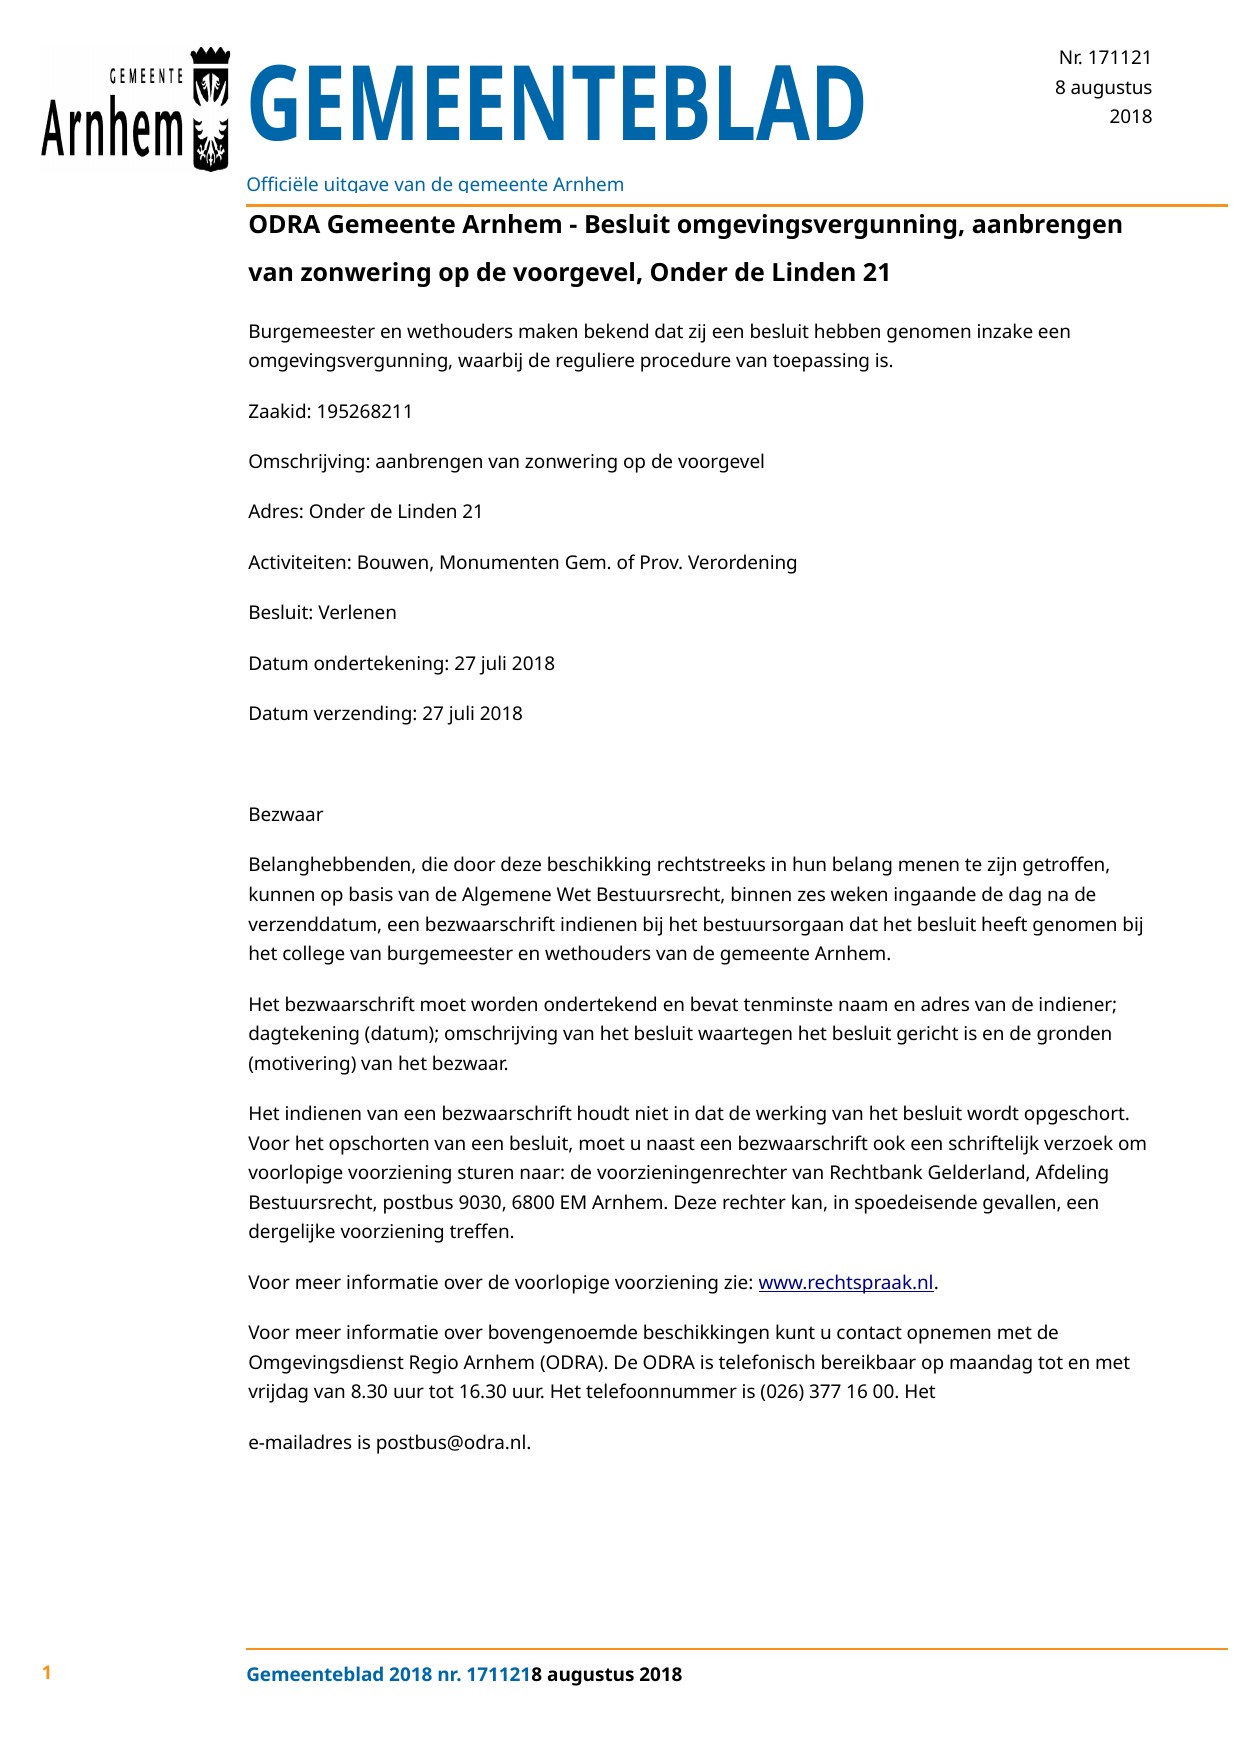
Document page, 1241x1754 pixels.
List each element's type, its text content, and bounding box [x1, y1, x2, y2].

text Voor meer informatie over de voorlopige voorziening zie: www.rechtspraak.nl. [248, 1269, 1152, 1295]
text Zaakid: 195268211 [248, 398, 1152, 424]
text Burgemeester en wethouders maken bekend dat zij een besluit hebben genomen inzake een omgevingsvergunning, waarbij de reguliere procedure van toepassing is. [248, 318, 1152, 373]
text Activiteiten: Bouwen, Monumenten Gem. of Prov. Verordening [248, 549, 1152, 575]
text Het indienen van een bezwaarschrift houdt niet in dat de werking van het besluit wordt opgeschort. Voor het opschorten van een besluit, moet u naast een bezwaarschrift ook een schriftelijk verzoek om voorlopige voorziening sturen naar: de voorzieningenrechter van Rechtbank Gelderland, Afdeling Bestuursrecht, postbus 9030, 6800 EM Arnhem. Deze rechter kan, in spoedeisende gevallen, een dergelijke voorziening treffen. [248, 1100, 1152, 1244]
text Omschrijving: aanbrengen van zonwering op de voorgevel [248, 448, 1152, 474]
text Bezwaar [248, 801, 1152, 827]
text e-mailadres is postbus@odra.nl. [248, 1429, 1152, 1455]
text Datum ondertekening: 27 juli 2018 [248, 650, 1152, 676]
text Belanghebbenden, die door deze beschikking rechtstreeks in hun belang menen te zijn getroffen, kunnen op basis van de Algemene Wet Bestuursrecht, binnen zes weken ingaande de dag na de verzenddatum, een bezwaarschrift indienen bij het bestuursorgaan dat het besluit heeft genomen bij het college van burgemeester en wethouders van de gemeente Arnhem. [248, 852, 1152, 966]
text Besluit: Verlenen [248, 599, 1152, 625]
text Het bezwaarschrift moet worden ondertekend en bevat tenminste naam en adres van de indiener; dagtekening (datum); omschrijving van het besluit waartegen het besluit gericht is en de gronden (motivering) van het bezwaar. [248, 991, 1152, 1076]
text ODRA Gemeente Arnhem - Besluit omgevingsvergunning, aanbrengen van zonwering op de voorgevel, Onder de Linden 21 [248, 207, 1152, 288]
text Voor meer informatie over bovengenoemde beschikkingen kunt u contact opnemen met de Omgevingsdienst Regio Arnhem (ODRA). De ODRA is telefonisch bereikbaar op maandag tot en met vrijdag van 8.30 uur tot 16.30 uur. Het telefoonnummer is (026) 377 16 00. Het [248, 1319, 1152, 1404]
text Datum verzending: 27 juli 2018 [248, 700, 1152, 726]
text Adres: Onder de Linden 21 [248, 499, 1152, 524]
picture [41, 47, 231, 172]
